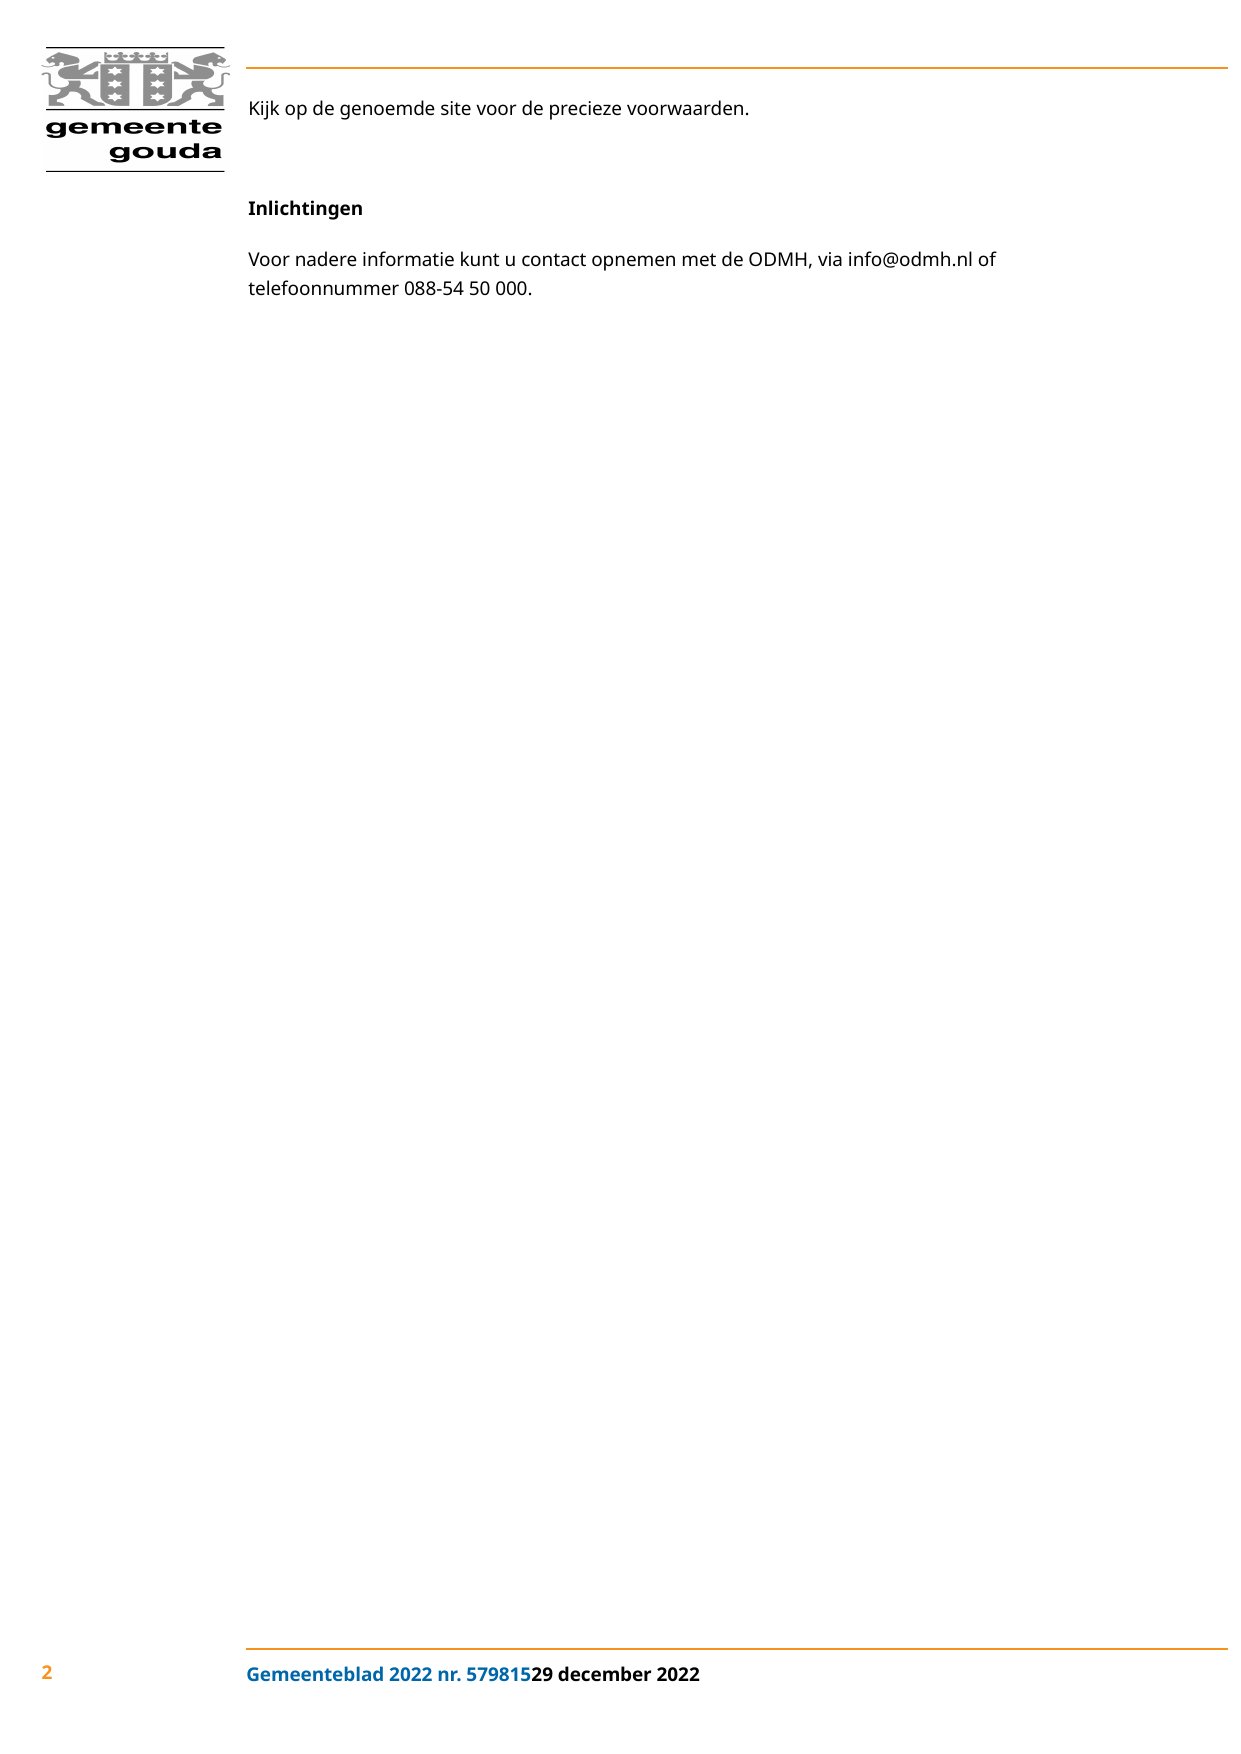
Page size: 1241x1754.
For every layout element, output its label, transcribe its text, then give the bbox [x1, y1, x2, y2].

text Voor nadere informatie kunt u contact opnemen met de ODMH, via info@odmh.nl of telefoonnummer 088-54 50 000. [248, 246, 1152, 301]
text Inlichtingen [248, 196, 1152, 221]
picture [41, 47, 231, 172]
text Kijk op de genoemde site voor de precieze voorwaarden. [248, 95, 1152, 121]
